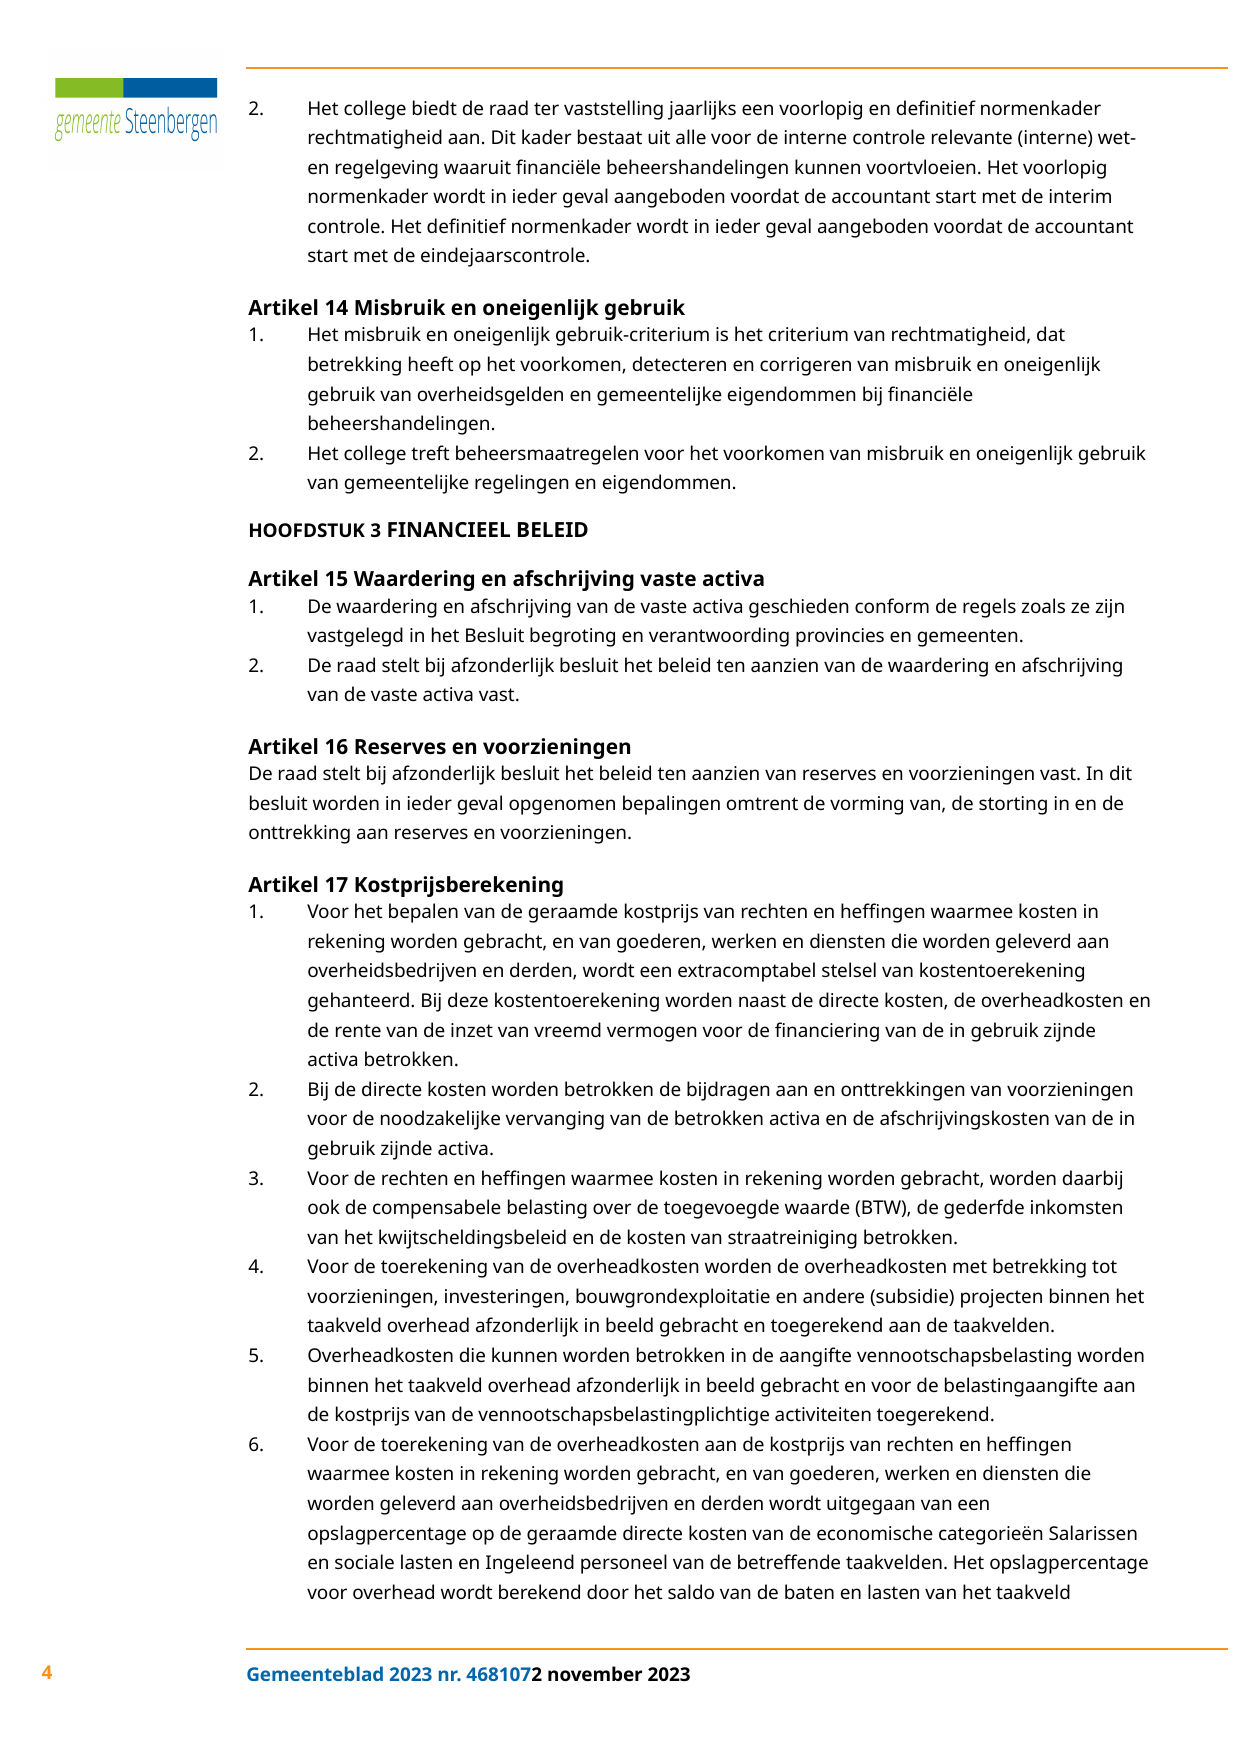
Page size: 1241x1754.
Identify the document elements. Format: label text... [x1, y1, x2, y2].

text Artikel 17 Kostprijsberekening [248, 870, 1152, 898]
list Het college biedt de raad ter vaststelling jaarlijks een voorlopig en definitief normenkader rechtmatigheid aan. Dit kader bestaat uit alle voor de interne controle relevante (interne) wet- en regelgeving waaruit financiële beheershandelingen kunnen voortvloeien. Het voorlopig normenkader wordt in ieder geval aangeboden voordat de accountant start met de interim controle. Het definitief normenkader wordt in ieder geval aangeboden voordat de accountant start met de eindejaarscontrole. [248, 95, 1152, 268]
list Voor de toerekening van de overheadkosten worden de overheadkosten met betrekking tot voorzieningen, investeringen, bouwgrondexploitatie en andere (subsidie) projecten binnen het taakveld overhead afzonderlijk in beeld gebracht en toegerekend aan de taakvelden. [248, 1253, 1152, 1338]
list De waardering en afschrijving van de vaste activa geschieden conform de regels zoals ze zijn vastgelegd in het Besluit begroting en verantwoording provincies en gemeenten. [248, 593, 1152, 648]
text De raad stelt bij afzonderlijk besluit het beleid ten aanzien van reserves en voorzieningen vast. In dit besluit worden in ieder geval opgenomen bepalingen omtrent de vorming van, de storting in en de onttrekking aan reserves en voorzieningen. [248, 760, 1152, 845]
list Voor het bepalen van de geraamde kostprijs van rechten en heffingen waarmee kosten in rekening worden gebracht, en van goederen, werken en diensten die worden geleverd aan overheidsbedrijven en derden, wordt een extracomptabel stelsel van kostentoerekening gehanteerd. Bij deze kostentoerekening worden naast de directe kosten, de overheadkosten en de rente van de inzet van vreemd vermogen voor de financiering van de in gebruik zijnde activa betrokken. [248, 898, 1152, 1072]
list Bij de directe kosten worden betrokken de bijdragen aan en onttrekkingen van voorzieningen voor de noodzakelijke vervanging van de betrokken activa en de afschrijvingskosten van de in gebruik zijnde activa. [248, 1076, 1152, 1161]
list Het misbruik en oneigenlijk gebruik-criterium is het criterium van rechtmatigheid, dat betrekking heeft op het voorkomen, detecteren en corrigeren van misbruik en oneigenlijk gebruik van overheidsgelden en gemeentelijke eigendommen bij financiële beheershandelingen. [248, 322, 1152, 436]
list Voor de rechten en heffingen waarmee kosten in rekening worden gebracht, worden daarbij ook de compensabele belasting over de toegevoegde waarde (BTW), de gederfde inkomsten van het kwijtscheldingsbeleid en de kosten van straatreiniging betrokken. [248, 1165, 1152, 1249]
text Artikel 15 Waardering en afschrijving vaste activa [248, 564, 1152, 593]
text HOOFDSTUK 3 FINANCIEEL BELEID [248, 515, 1152, 543]
list Voor de toerekening van de overheadkosten aan de kostprijs van rechten en heffingen waarmee kosten in rekening worden gebracht, en van goederen, werken en diensten die worden geleverd aan overheidsbedrijven en derden wordt uitgegaan van een opslagpercentage op de geraamde directe kosten van de economische categorieën Salarissen en sociale lasten en Ingeleend personeel van de betreffende taakvelden. Het opslagpercentage voor overhead wordt berekend door het saldo van de baten en lasten van het taakveld [248, 1431, 1152, 1604]
text Artikel 14 Misbruik en oneigenlijk gebruik [248, 293, 1152, 322]
list Het college treft beheersmaatregelen voor het voorkomen van misbruik en oneigenlijk gebruik van gemeentelijke regelingen en eigendommen. [248, 440, 1152, 495]
text Artikel 16 Reserves en voorzieningen [248, 732, 1152, 760]
list De raad stelt bij afzonderlijk besluit het beleid ten aanzien van de waardering en afschrijving van de vaste activa vast. [248, 652, 1152, 707]
list Overheadkosten die kunnen worden betrokken in de aangifte vennootschapsbelasting worden binnen het taakveld overhead afzonderlijk in beeld gebracht en voor de belastingaangifte aan de kostprijs van de vennootschapsbelastingplichtige activiteiten toegerekend. [248, 1342, 1152, 1427]
picture [41, 47, 231, 172]
